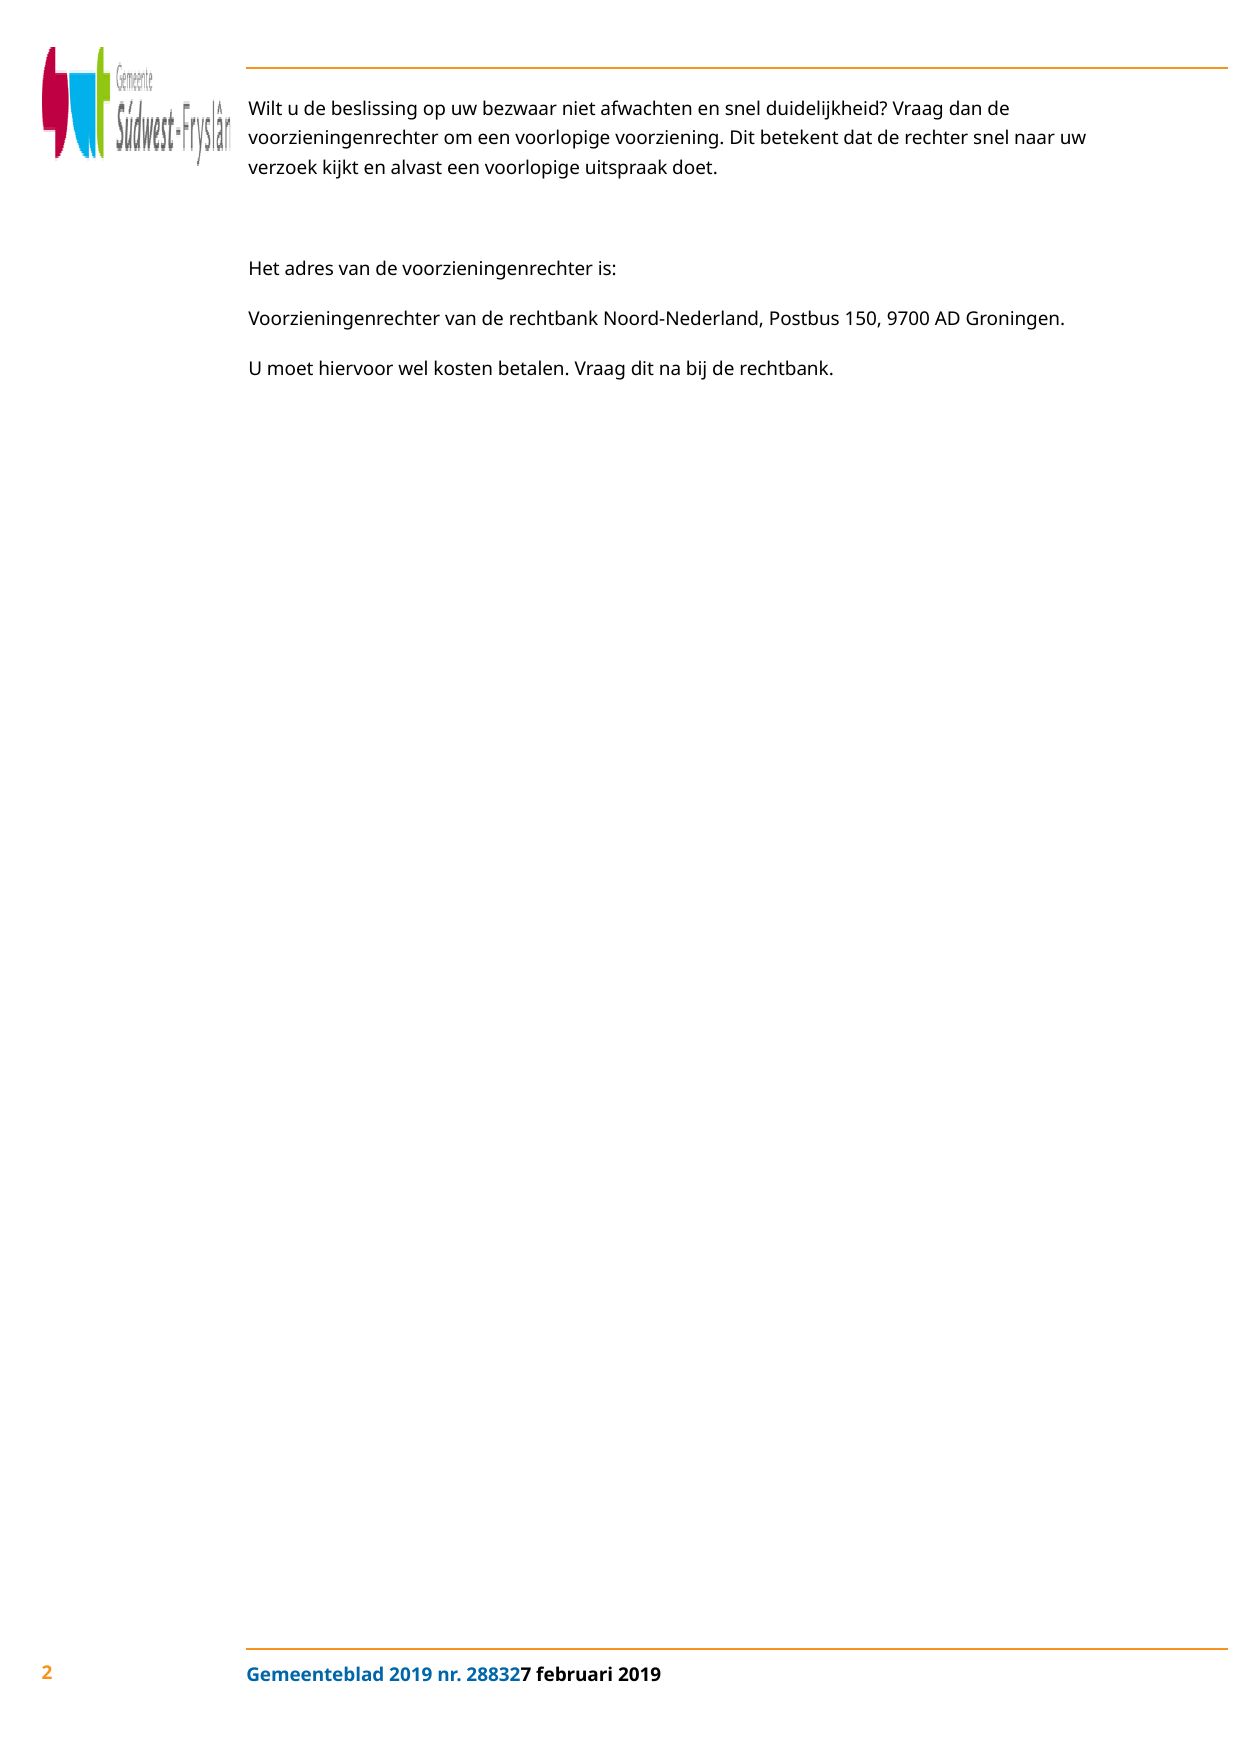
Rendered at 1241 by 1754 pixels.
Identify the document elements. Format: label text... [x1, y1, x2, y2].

text Het adres van de voorzieningenrechter is: [248, 255, 1152, 281]
text U moet hiervoor wel kosten betalen. Vraag dit na bij de rechtbank. [248, 356, 1152, 381]
text Wilt u de beslissing op uw bezwaar niet afwachten en snel duidelijkheid? Vraag dan de voorzieningenrechter om een voorlopige voorziening. Dit betekent dat de rechter snel naar uw verzoek kijkt en alvast een voorlopige uitspraak doet. [248, 95, 1152, 180]
text Voorzieningenrechter van de rechtbank Noord-Nederland, Postbus 150, 9700 AD Groningen. [248, 305, 1152, 331]
picture [41, 47, 231, 172]
